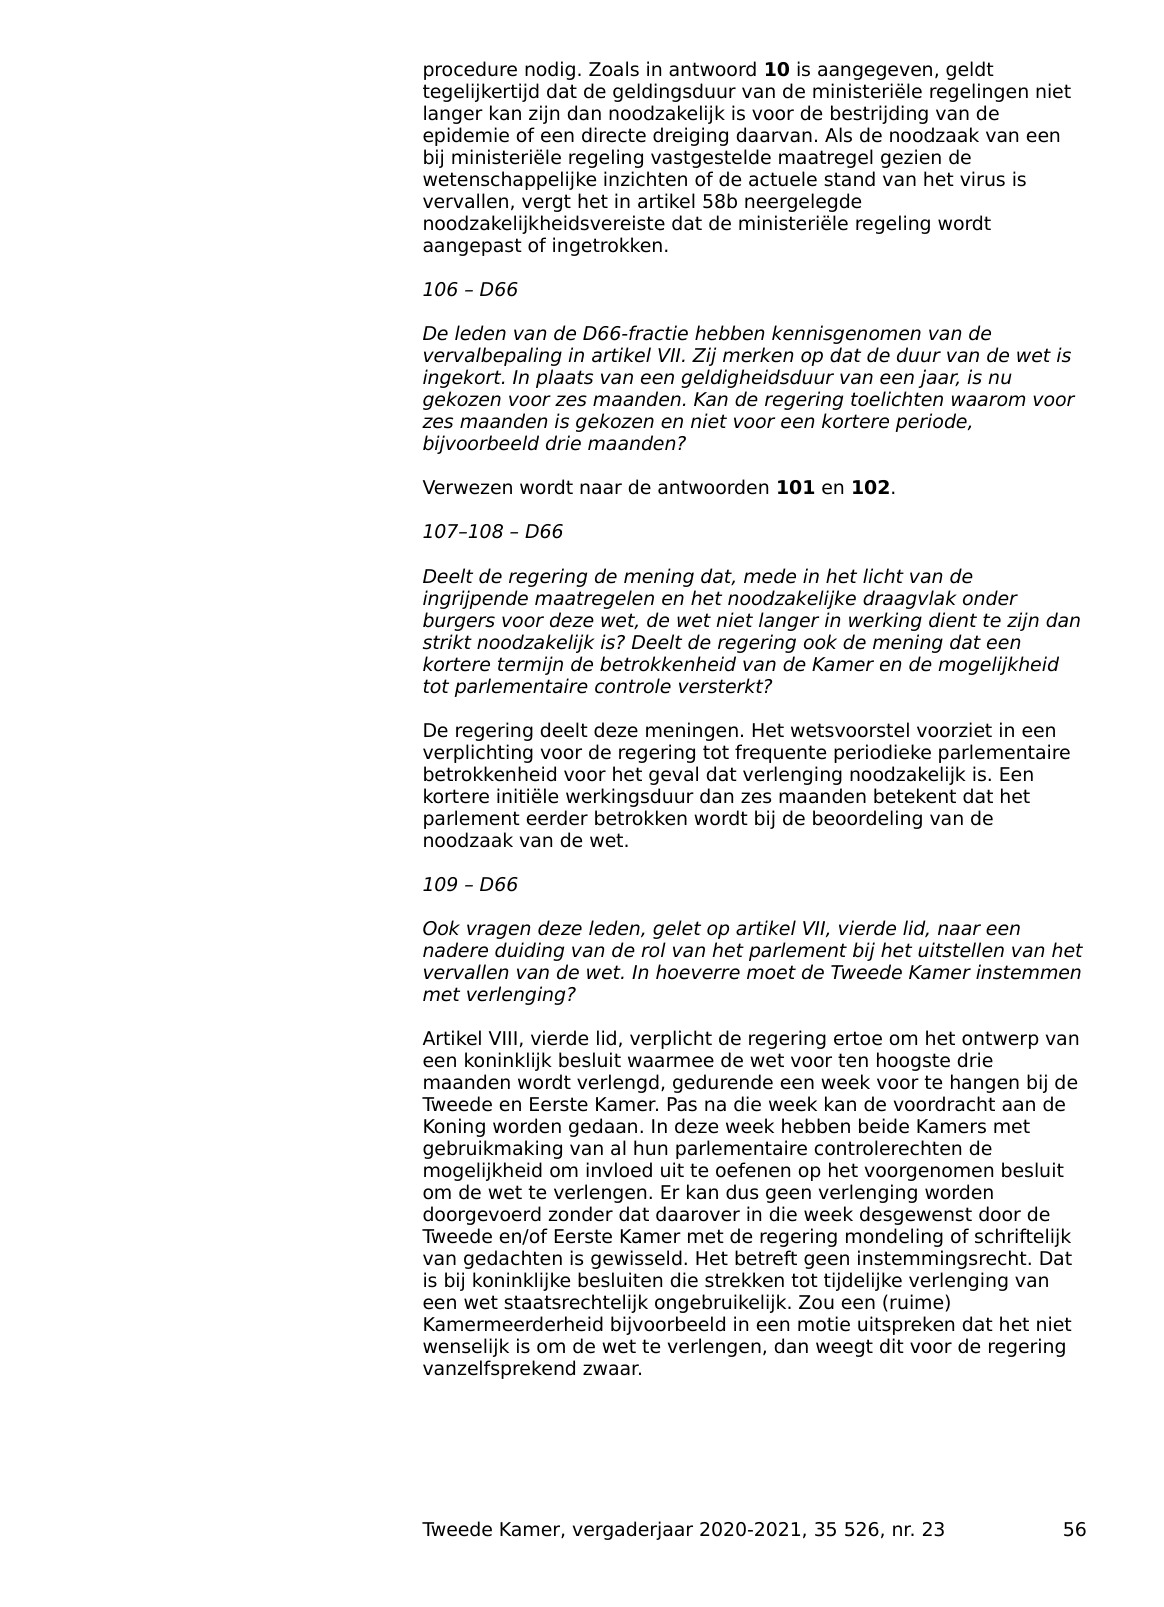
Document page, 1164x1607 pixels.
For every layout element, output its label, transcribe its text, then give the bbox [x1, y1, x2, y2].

subtitle 106 – D66 [422, 279, 1087, 301]
text De regering deelt deze meningen. Het wetsvoorstel voorziet in een verplichting voor de regering tot frequente periodieke parlementaire betrokkenheid voor het geval dat verlenging noodzakelijk is. Een kortere initiële werkingsduur dan zes maanden betekent dat het parlement eerder betrokken wordt bij de beoordeling van de noodzaak van de wet. [422, 720, 1087, 852]
text Artikel VIII, vierde lid, verplicht de regering ertoe om het ontwerp van een koninklijk besluit waarmee de wet voor ten hoogste drie maanden wordt verlengd, gedurende een week voor te hangen bij de Tweede en Eerste Kamer. Pas na die week kan de voordracht aan de Koning worden gedaan. In deze week hebben beide Kamers met gebruikmaking van al hun parlementaire controlerechten de mogelijkheid om invloed uit te oefenen op het voorgenomen besluit om de wet te verlengen. Er kan dus geen verlenging worden doorgevoerd zonder dat daarover in die week desgewenst door de Tweede en/of Eerste Kamer met de regering mondeling of schriftelijk van gedachten is gewisseld. Het betreft geen instemmingsrecht. Dat is bij koninklijke besluiten die strekken tot tijdelijke verlenging van een wet staatsrechtelijk ongebruikelijk. Zou een (ruime) Kamermeerderheid bijvoorbeeld in een motie uitspreken dat het niet wenselijk is om de wet te verlengen, dan weegt dit voor de regering vanzelfsprekend zwaar. [422, 1028, 1087, 1380]
text Deelt de regering de mening dat, mede in het licht van de ingrijpende maatregelen en het noodzakelijke draagvlak onder burgers voor deze wet, de wet niet langer in werking dient te zijn dan strikt noodzakelijk is? Deelt de regering ook de mening dat een kortere termijn de betrokkenheid van de Kamer en de mogelijkheid tot parlementaire controle versterkt? [422, 566, 1087, 697]
subtitle 107–108 – D66 [422, 521, 1087, 543]
text Verwezen wordt naar de antwoorden 101 en 102. [422, 477, 1087, 499]
text Ook vragen deze leden, gelet op artikel VII, vierde lid, naar een nadere duiding van de rol van het parlement bij het uitstellen van het vervallen van de wet. In hoeverre moet de Tweede Kamer instemmen met verlenging? [422, 918, 1087, 1006]
subtitle 109 – D66 [422, 874, 1087, 896]
text De leden van de D66-fractie hebben kennisgenomen van de vervalbepaling in artikel VII. Zij merken op dat de duur van de wet is ingekort. In plaats van een geldigheidsduur van een jaar, is nu gekozen voor zes maanden. Kan de regering toelichten waarom voor zes maanden is gekozen en niet voor een kortere periode, bijvoorbeeld drie maanden? [422, 323, 1087, 455]
text procedure nodig. Zoals in antwoord 10 is aangegeven, geldt tegelijkertijd dat de geldingsduur van de ministeriële regelingen niet langer kan zijn dan noodzakelijk is voor de bestrijding van de epidemie of een directe dreiging daarvan. Als de noodzaak van een bij ministeriële regeling vastgestelde maatregel gezien de wetenschappelijke inzichten of de actuele stand van het virus is vervallen, vergt het in artikel 58b neergelegde noodzakelijkheidsvereiste dat de ministeriële regeling wordt aangepast of ingetrokken. [422, 59, 1087, 257]
